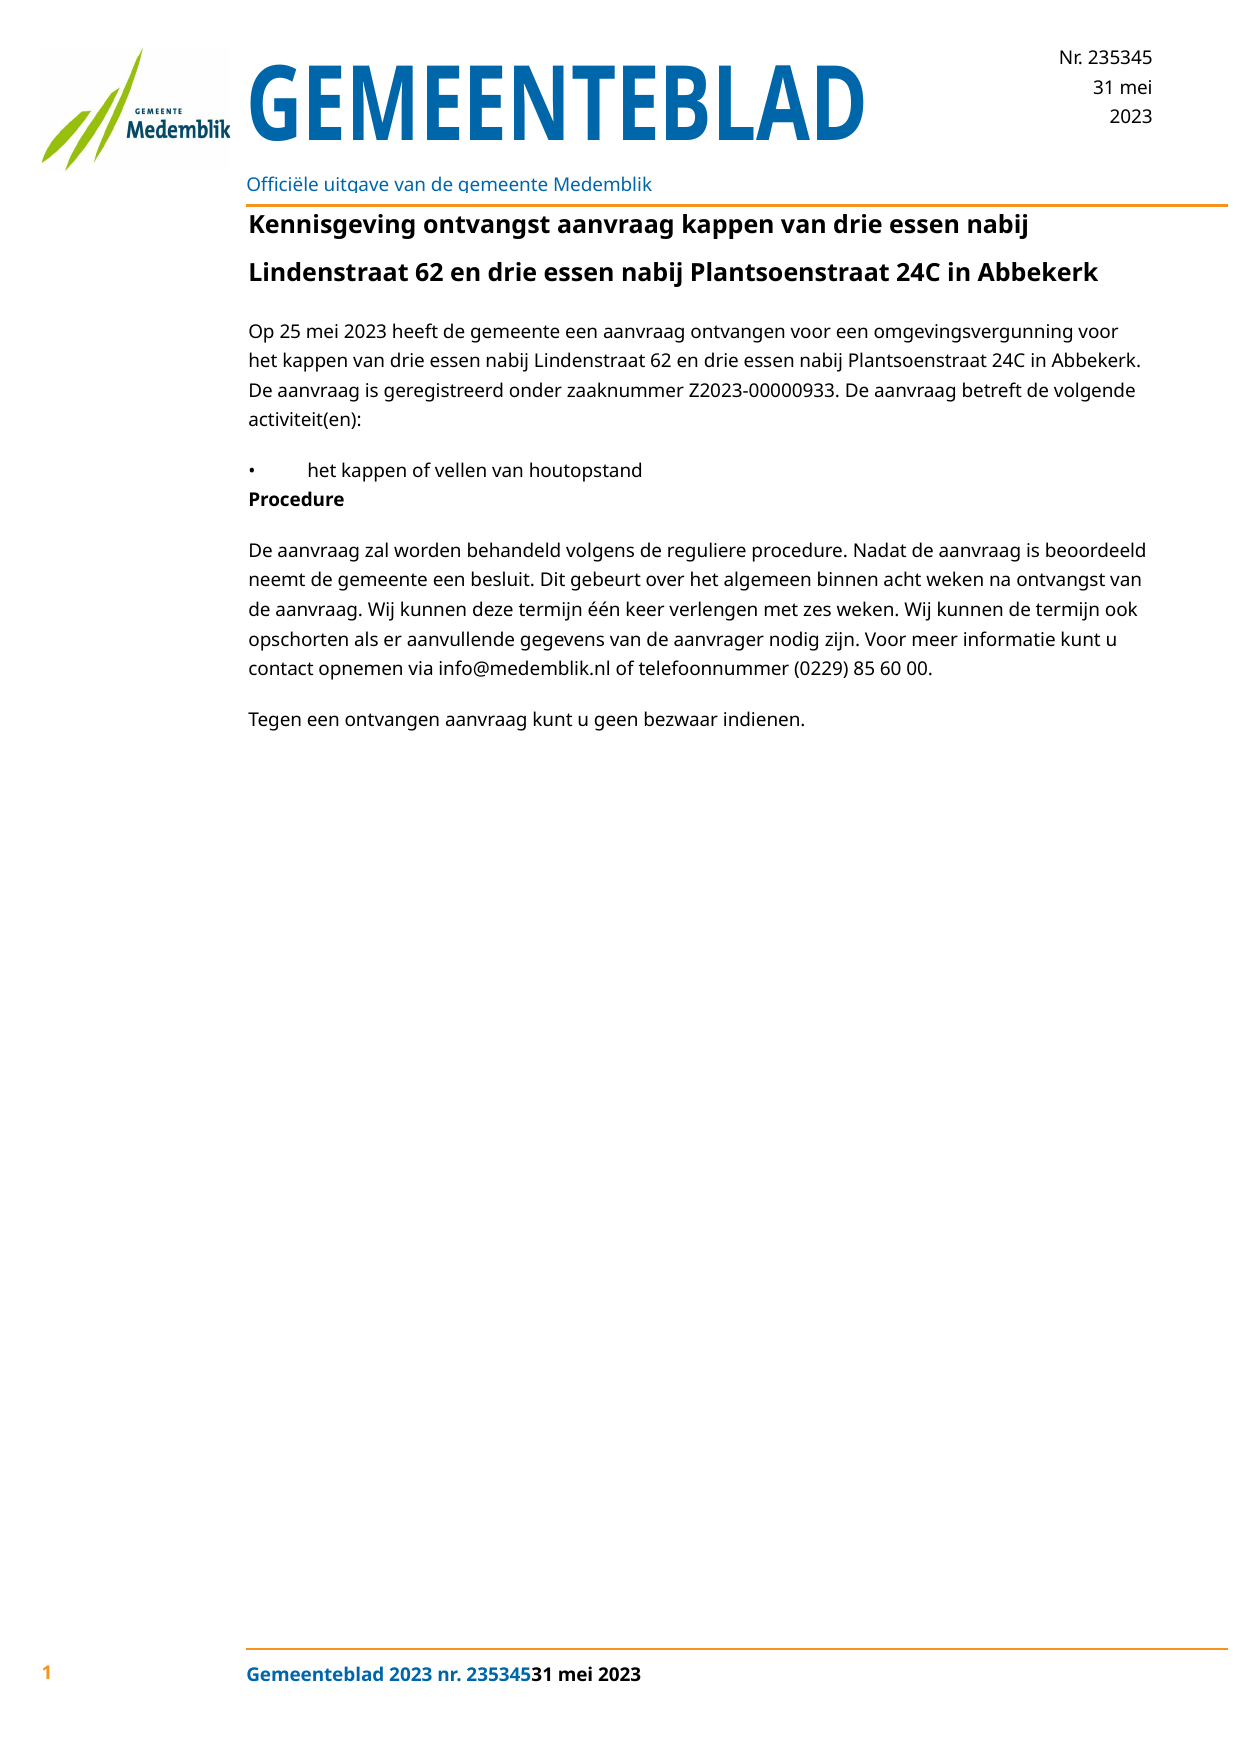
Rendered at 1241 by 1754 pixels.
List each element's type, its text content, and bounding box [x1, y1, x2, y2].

picture [41, 47, 231, 172]
text Op 25 mei 2023 heeft de gemeente een aanvraag ontvangen voor een omgevingsvergunning voor het kappen van drie essen nabij Lindenstraat 62 en drie essen nabij Plantsoenstraat 24C in Abbekerk. De aanvraag is geregistreerd onder zaaknummer Z2023-00000933. De aanvraag betreft de volgende activiteit(en): [248, 318, 1152, 432]
text Procedure [248, 487, 1152, 512]
text Tegen een ontvangen aanvraag kunt u geen bezwaar indienen. [248, 706, 1152, 732]
list het kappen of vellen van houtopstand [248, 457, 1152, 483]
text Kennisgeving ontvangst aanvraag kappen van drie essen nabij Lindenstraat 62 en drie essen nabij Plantsoenstraat 24C in Abbekerk [248, 207, 1152, 288]
text De aanvraag zal worden behandeld volgens de reguliere procedure. Nadat de aanvraag is beoordeeld neemt de gemeente een besluit. Dit gebeurt over het algemeen binnen acht weken na ontvangst van de aanvraag. Wij kunnen deze termijn één keer verlengen met zes weken. Wij kunnen de termijn ook opschorten als er aanvullende gegevens van de aanvrager nodig zijn. Voor meer informatie kunt u contact opnemen via info@medemblik.nl of telefoonnummer (0229) 85 60 00. [248, 537, 1152, 681]
